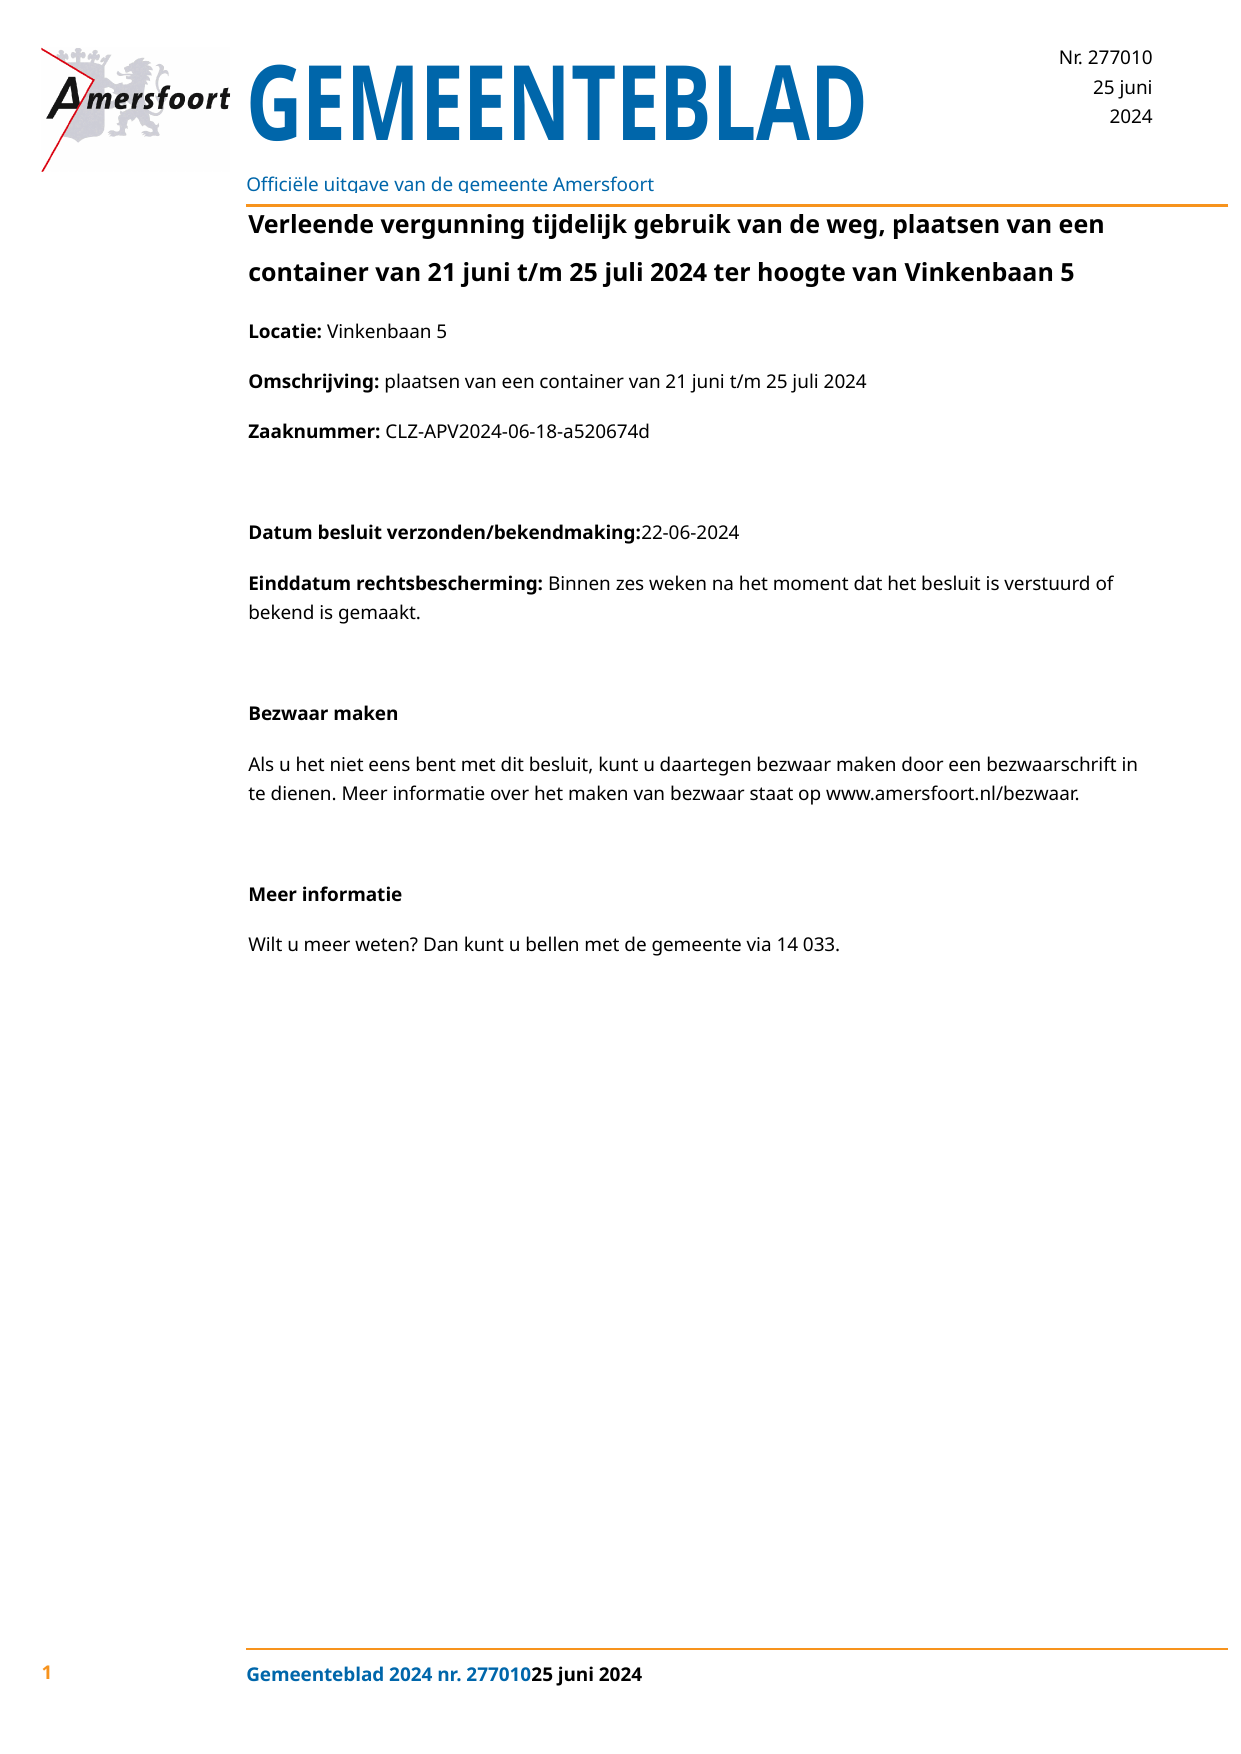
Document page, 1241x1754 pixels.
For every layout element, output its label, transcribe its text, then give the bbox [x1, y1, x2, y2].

text Als u het niet eens bent met dit besluit, kunt u daartegen bezwaar maken door een bezwaarschrift in te dienen. Meer informatie over het maken van bezwaar staat op www.amersfoort.nl/bezwaar. [248, 751, 1152, 806]
picture [41, 47, 231, 172]
text Omschrijving: plaatsen van een container van 21 juni t/m 25 juli 2024 [248, 368, 1152, 394]
text Wilt u meer weten? Dan kunt u bellen met de gemeente via 14 033. [248, 932, 1152, 957]
text Verleende vergunning tijdelijk gebruik van de weg, plaatsen van een container van 21 juni t/m 25 juli 2024 ter hoogte van Vinkenbaan 5 [248, 207, 1152, 288]
text Zaaknummer: CLZ-APV2024-06-18-a520674d [248, 419, 1152, 444]
text Locatie: Vinkenbaan 5 [248, 318, 1152, 344]
text Einddatum rechtsbescherming: Binnen zes weken na het moment dat het besluit is verstuurd of bekend is gemaakt. [248, 570, 1152, 625]
text Bezwaar maken [248, 700, 1152, 726]
text Meer informatie [248, 881, 1152, 907]
text Datum besluit verzonden/bekendmaking:22-06-2024 [248, 519, 1152, 545]
